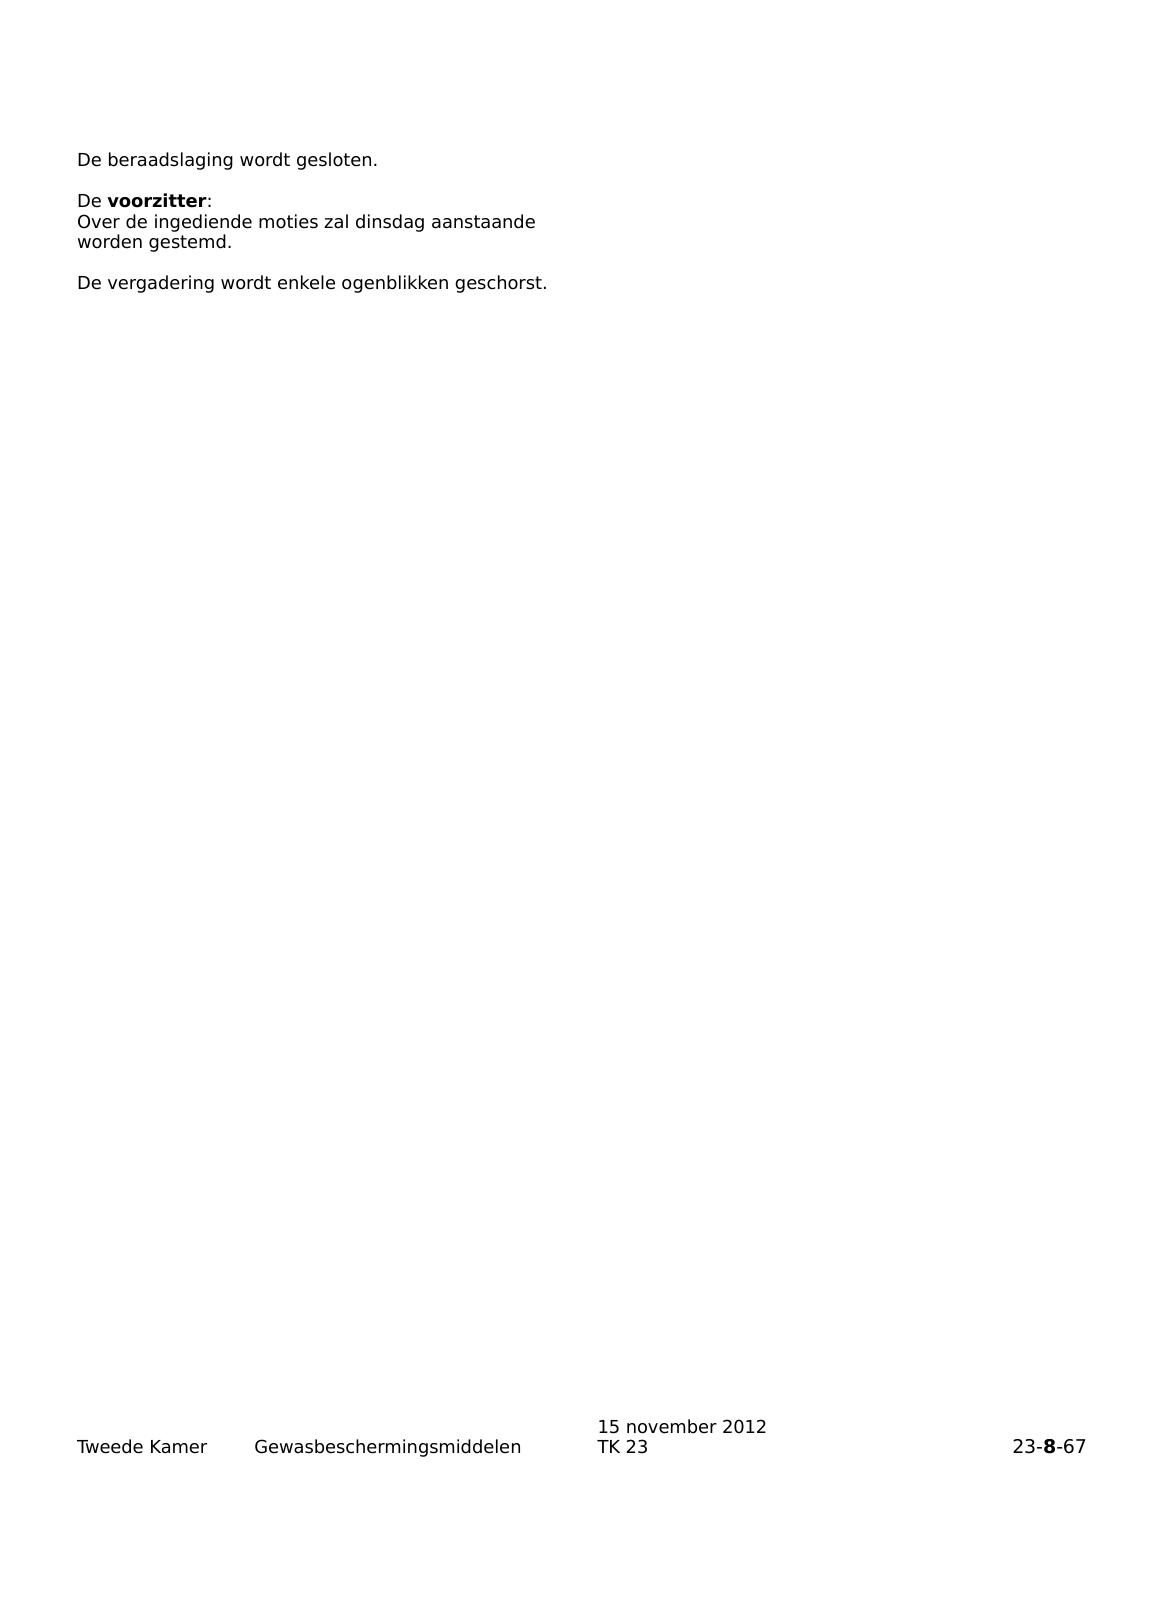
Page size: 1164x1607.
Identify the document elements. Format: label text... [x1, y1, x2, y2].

text De beraadslaging wordt gesloten. [77, 150, 567, 171]
text De vergadering wordt enkele ogenblikken geschorst. [77, 273, 567, 294]
text Over de ingediende moties zal dinsdag aanstaande worden gestemd. [77, 212, 567, 253]
text De voorzitter: [77, 191, 567, 212]
